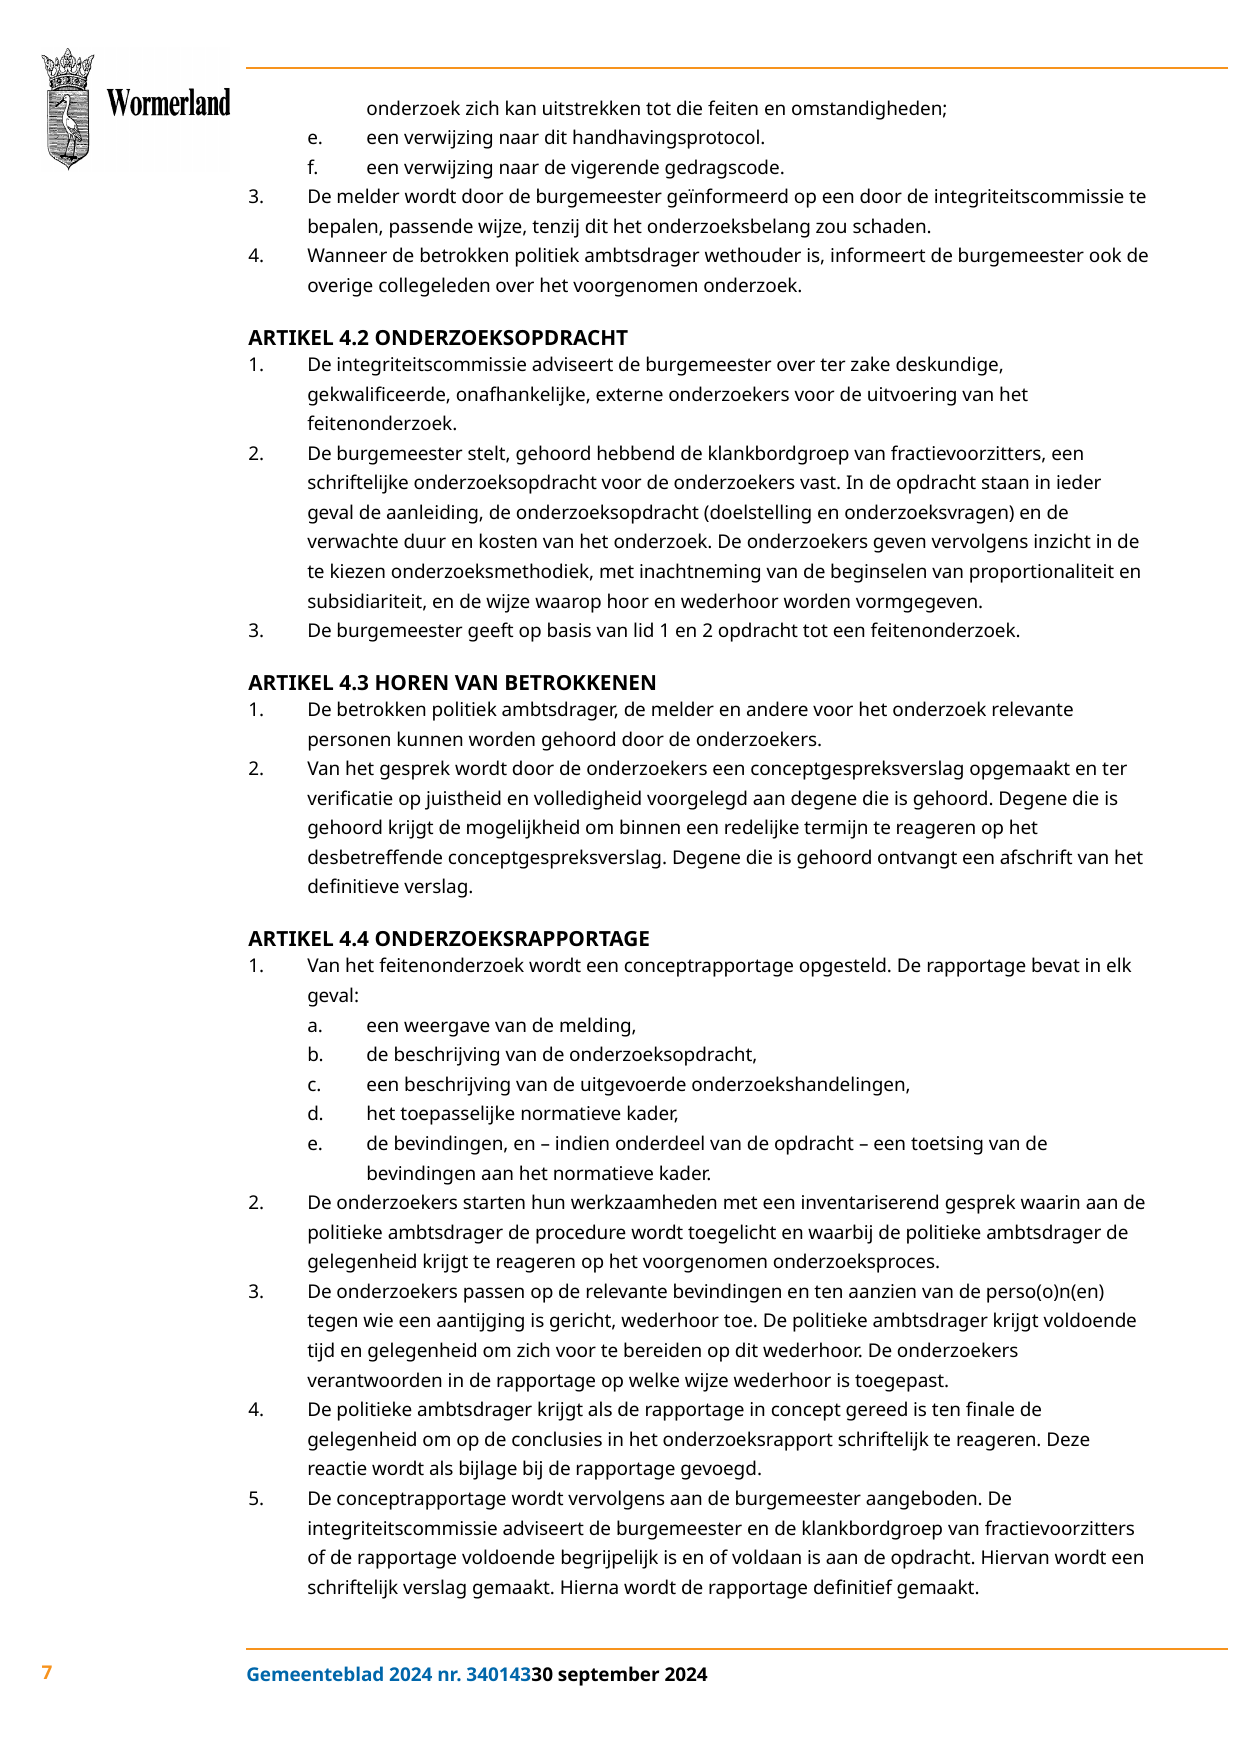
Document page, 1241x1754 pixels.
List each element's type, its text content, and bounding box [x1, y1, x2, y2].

picture [41, 47, 231, 172]
list De conceptrapportage wordt vervolgens aan de burgemeester aangeboden. De integriteitscommissie adviseert de burgemeester en de klankbordgroep van fractievoorzitters of de rapportage voldoende begrijpelijk is en of voldaan is aan de opdracht. Hiervan wordt een schriftelijk verslag gemaakt. Hierna wordt de rapportage definitief gemaakt. [248, 1485, 1152, 1599]
list Wanneer de betrokken politiek ambtsdrager wethouder is, informeert de burgemeester ook de overige collegeleden over het voorgenomen onderzoek. [248, 243, 1152, 298]
list De politieke ambtsdrager krijgt als de rapportage in concept gereed is ten finale de gelegenheid om op de conclusies in het onderzoeksrapport schriftelijk te reageren. Deze reactie wordt als bijlage bij de rapportage gevoegd. [248, 1396, 1152, 1481]
list De betrokken politiek ambtsdrager, de melder en andere voor het onderzoek relevante personen kunnen worden gehoord door de onderzoekers. [248, 696, 1152, 752]
list De burgemeester geeft op basis van lid 1 en 2 opdracht tot een feitenonderzoek. [248, 617, 1152, 643]
list een verwijzing naar de vigerende gedragscode. [307, 154, 1152, 180]
list het toepasselijke normatieve kader, [307, 1101, 1152, 1126]
list een verwijzing naar dit handhavingsprotocol. [307, 124, 1152, 150]
list De onderzoekers passen op de relevante bevindingen en ten aanzien van de perso(o)n(en) tegen wie een aantijging is gericht, wederhoor toe. De politieke ambtsdrager krijgt voldoende tijd en gelegenheid om zich voor te bereiden op dit wederhoor. De onderzoekers verantwoorden in de rapportage op welke wijze wederhoor is toegepast. [248, 1278, 1152, 1392]
list een weergave van de melding, [307, 1012, 1152, 1037]
list de beschrijving van de onderzoeksopdracht, [307, 1041, 1152, 1067]
list de bevindingen, en – indien onderdeel van de opdracht – een toetsing van de bevindingen aan het normatieve kader. [307, 1130, 1152, 1185]
list De burgemeester stelt, gehoord hebbend de klankbordgroep van fractievoorzitters, een schriftelijke onderzoeksopdracht voor de onderzoekers vast. In de opdracht staan in ieder geval de aanleiding, de onderzoeksopdracht (doelstelling en onderzoeksvragen) en de verwachte duur en kosten van het onderzoek. De onderzoekers geven vervolgens inzicht in de te kiezen onderzoeksmethodiek, met inachtneming van de beginselen van proportionaliteit en subsidiariteit, en de wijze waarop hoor en wederhoor worden vormgegeven. [248, 440, 1152, 613]
list Van het feitenonderzoek wordt een conceptrapportage opgesteld. De rapportage bevat in elk geval: [248, 953, 1152, 1008]
list De onderzoekers starten hun werkzaamheden met een inventariserend gesprek waarin aan de politieke ambtsdrager de procedure wordt toegelicht en waarbij de politieke ambtsdrager de gelegenheid krijgt te reageren op het voorgenomen onderzoeksproces. [248, 1189, 1152, 1274]
list onderzoek zich kan uitstrekken tot die feiten en omstandigheden; [307, 95, 1152, 121]
text ARTIKEL 4.3 HOREN VAN BETROKKENEN [248, 668, 1152, 696]
text ARTIKEL 4.4 ONDERZOEKSRAPPORTAGE [248, 924, 1152, 953]
list De integriteitscommissie adviseert de burgemeester over ter zake deskundige, gekwalificeerde, onafhankelijke, externe onderzoekers voor de uitvoering van het feitenonderzoek. [248, 351, 1152, 436]
list een beschrijving van de uitgevoerde onderzoekshandelingen, [307, 1071, 1152, 1097]
text ARTIKEL 4.2 ONDERZOEKSOPDRACHT [248, 323, 1152, 351]
list Van het gesprek wordt door de onderzoekers een conceptgespreksverslag opgemaakt en ter verificatie op juistheid en volledigheid voorgelegd aan degene die is gehoord. Degene die is gehoord krijgt de mogelijkheid om binnen een redelijke termijn te reageren op het desbetreffende conceptgespreksverslag. Degene die is gehoord ontvangt een afschrift van het definitieve verslag. [248, 755, 1152, 899]
list De melder wordt door de burgemeester geïnformeerd op een door de integriteitscommissie te bepalen, passende wijze, tenzij dit het onderzoeksbelang zou schaden. [248, 183, 1152, 239]
